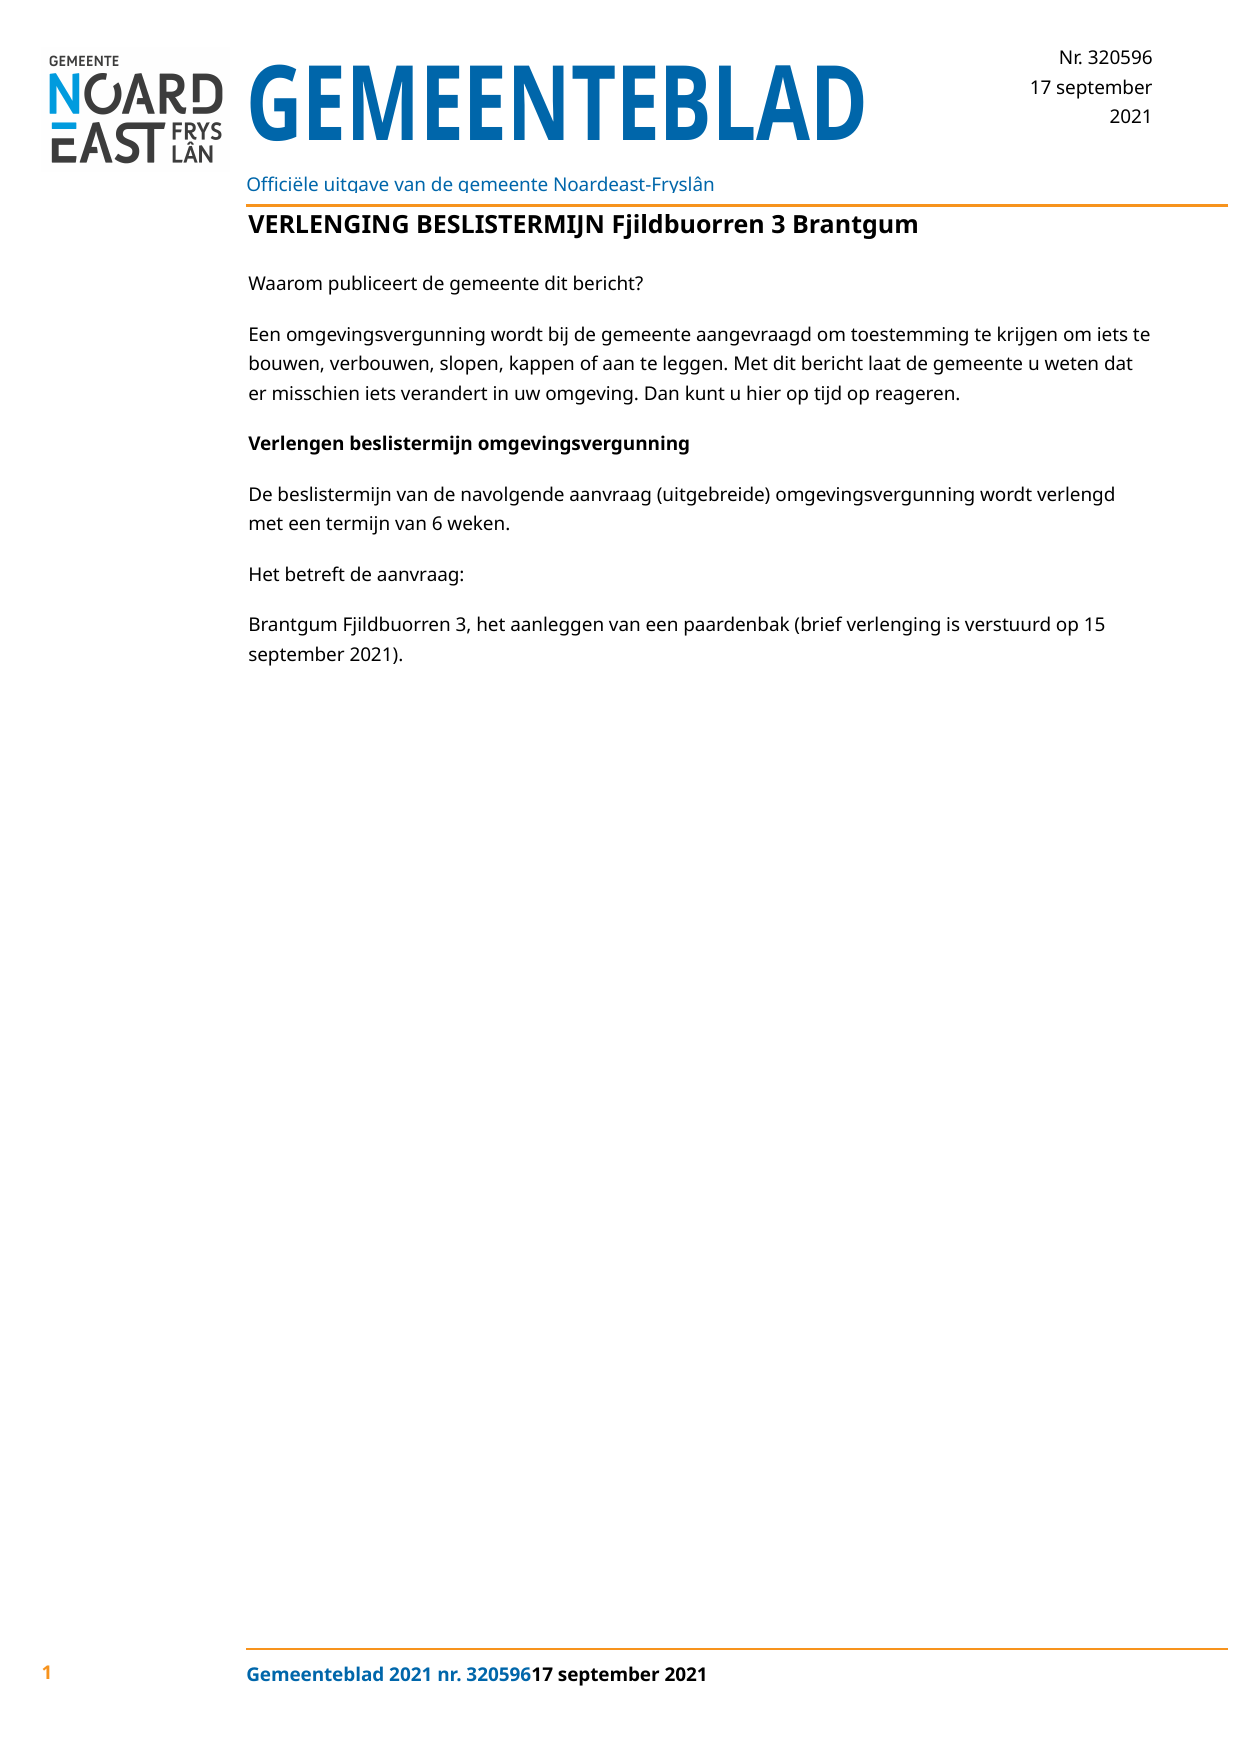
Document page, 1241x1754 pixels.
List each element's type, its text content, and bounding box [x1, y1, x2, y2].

text VERLENGING BESLISTERMIJN Fjildbuorren 3 Brantgum [248, 207, 1152, 241]
text Verlengen beslistermijn omgevingsvergunning [248, 430, 1152, 456]
text Een omgevingsvergunning wordt bij de gemeente aangevraagd om toestemming te krijgen om iets te bouwen, verbouwen, slopen, kappen of aan te leggen. Met dit bericht laat de gemeente u weten dat er misschien iets verandert in uw omgeving. Dan kunt u hier op tijd op reageren. [248, 321, 1152, 406]
picture [41, 47, 231, 172]
text Brantgum Fjildbuorren 3, het aanleggen van een paardenbak (brief verlenging is verstuurd op 15 september 2021). [248, 611, 1152, 666]
text Waarom publiceert de gemeente dit bericht? [248, 270, 1152, 296]
text Het betreft de aanvraag: [248, 561, 1152, 586]
text De beslistermijn van de navolgende aanvraag (uitgebreide) omgevingsvergunning wordt verlengd met een termijn van 6 weken. [248, 481, 1152, 536]
